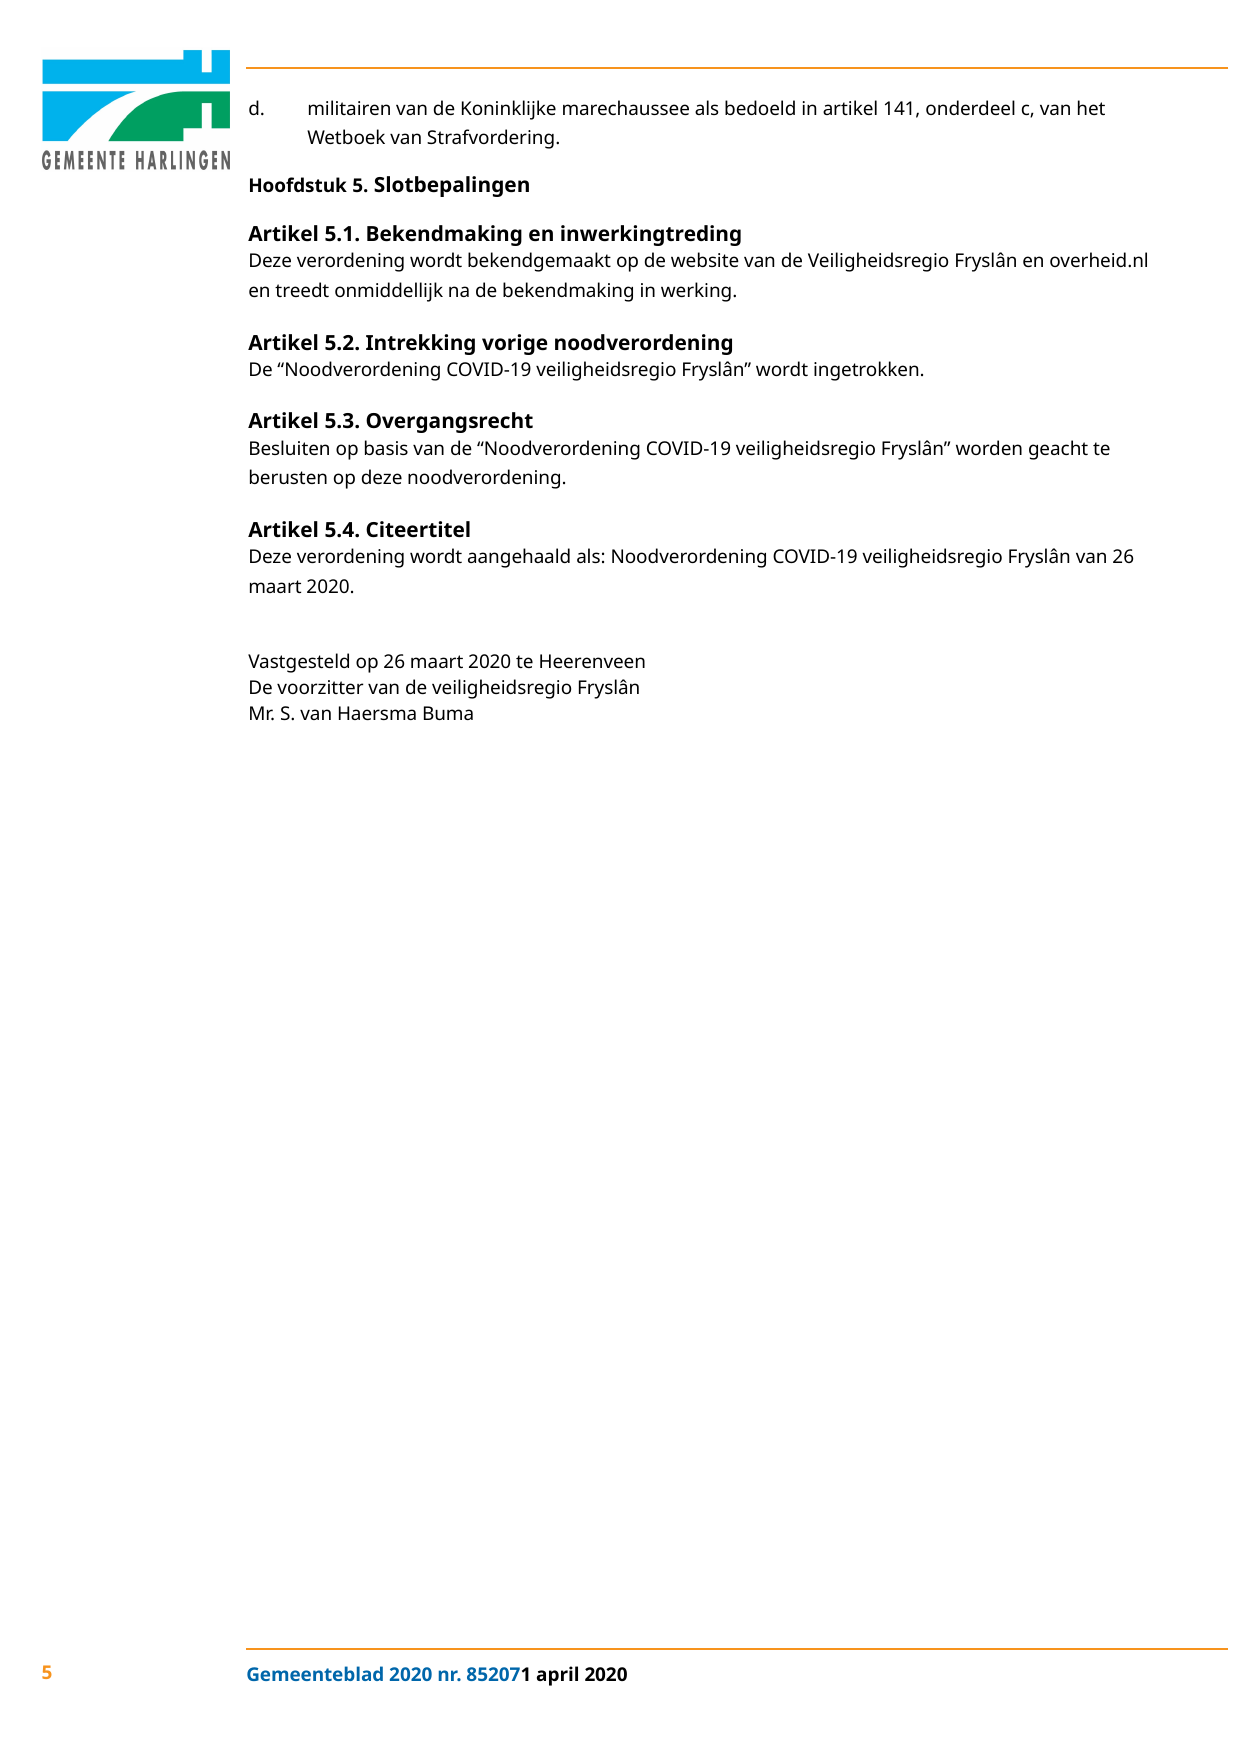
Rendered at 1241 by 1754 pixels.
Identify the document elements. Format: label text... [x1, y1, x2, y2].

text Mr. S. van Haersma Buma [248, 700, 1152, 725]
text Hoofdstuk 5. Slotbepalingen [248, 170, 1152, 198]
text Artikel 5.4. Citeertitel [248, 515, 1152, 543]
text Artikel 5.3. Overgangsrecht [248, 407, 1152, 435]
text De “Noodverordening COVID-19 veiligheidsregio Fryslân” wordt ingetrokken. [248, 356, 1152, 382]
text Artikel 5.1. Bekendmaking en inwerkingtreding [248, 219, 1152, 248]
text Deze verordening wordt aangehaald als: Noodverordening COVID-19 veiligheidsregio Fryslân van 26 maart 2020. [248, 543, 1152, 599]
text Vastgesteld op 26 maart 2020 te Heerenveen [248, 648, 1152, 674]
text Artikel 5.2. Intrekking vorige noodverordening [248, 328, 1152, 356]
picture [41, 47, 231, 172]
text Deze verordening wordt bekendgemaakt op de website van de Veiligheidsregio Fryslân en overheid.nl en treedt onmiddellijk na de bekendmaking in werking. [248, 248, 1152, 303]
text De voorzitter van de veiligheidsregio Fryslân [248, 674, 1152, 700]
list militairen van de Koninklijke marechaussee als bedoeld in artikel 141, onderdeel c, van het Wetboek van Strafvordering. [248, 95, 1152, 150]
text Besluiten op basis van de “Noodverordening COVID-19 veiligheidsregio Fryslân” worden geacht te berusten op deze noodverordening. [248, 435, 1152, 490]
